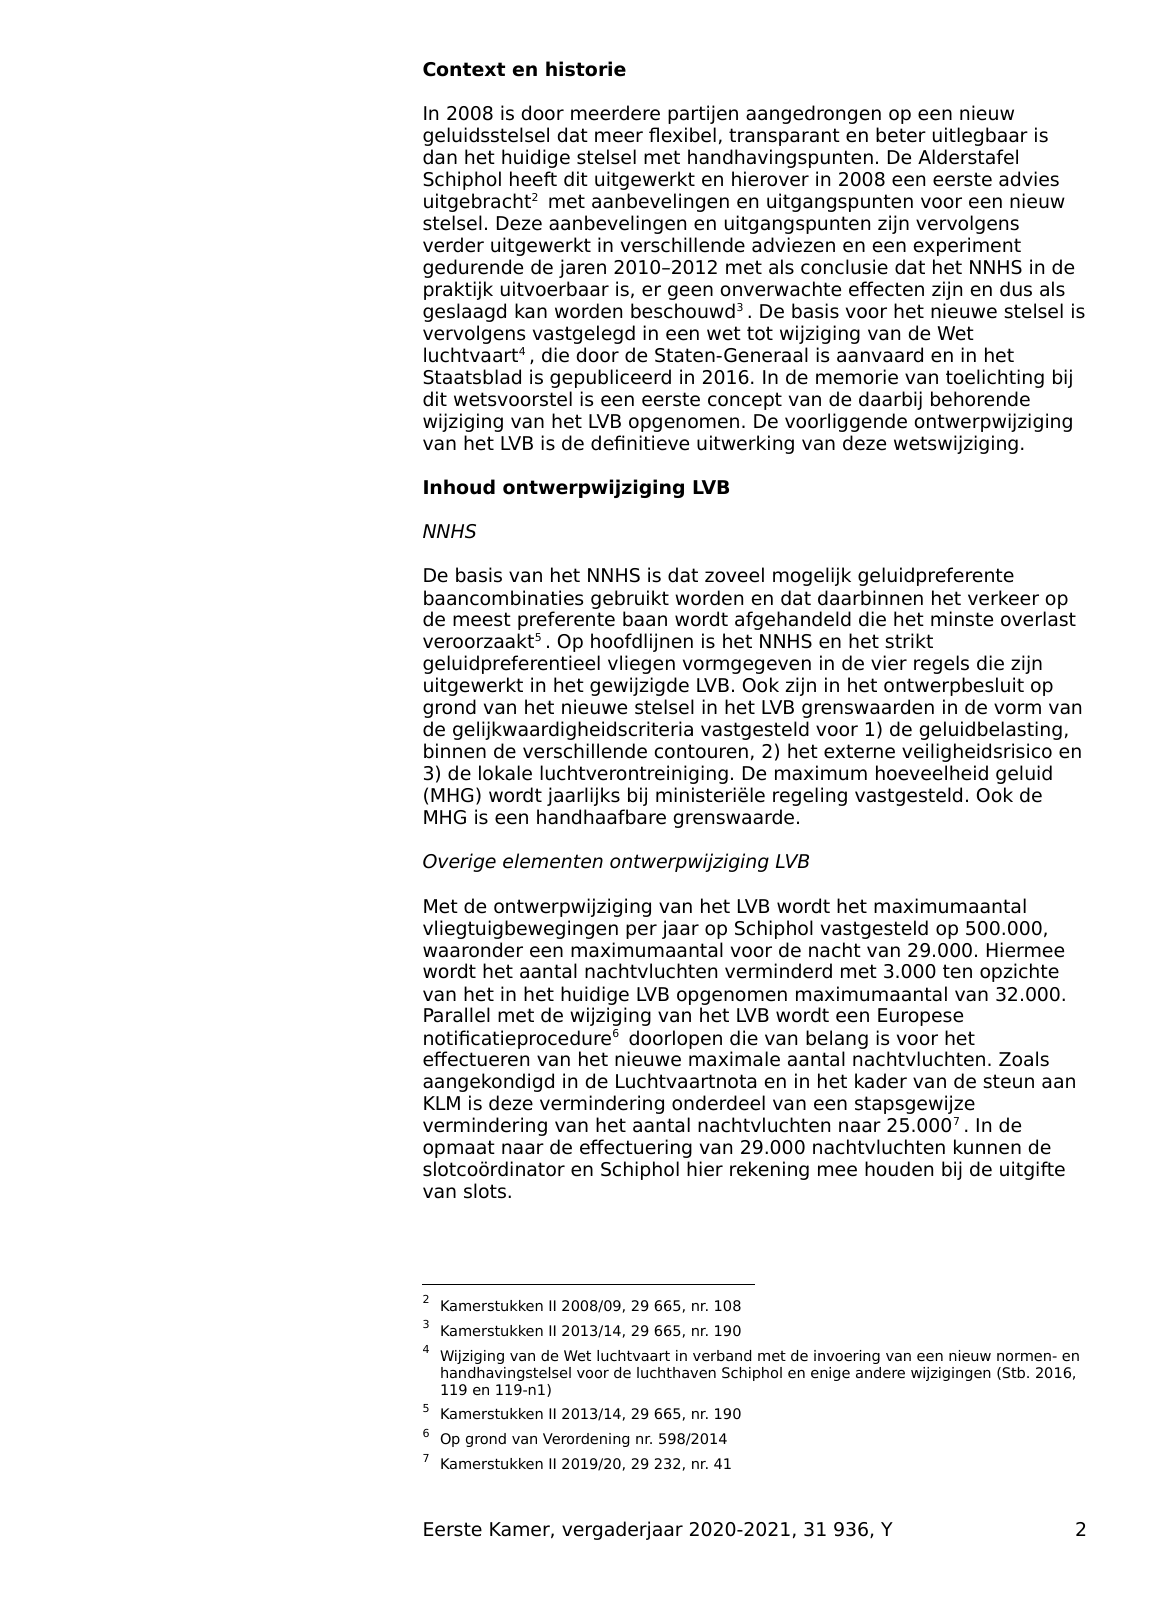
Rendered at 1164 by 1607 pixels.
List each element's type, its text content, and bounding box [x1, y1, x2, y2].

text Kamerstukken II 2013/14, 29 665, nr. 190 [422, 1402, 1087, 1424]
subtitle NNHS [422, 521, 1087, 543]
text Wijziging van de Wet luchtvaart in verband met de invoering van een nieuw normen- en handhavingstelsel voor de luchthaven Schiphol en enige andere wijzigingen (Stb. 2016, 119 en 119-n1) [422, 1343, 1087, 1399]
subtitle Inhoud ontwerpwijziging LVB [422, 477, 1087, 499]
text Kamerstukken II 2008/09, 29 665, nr. 108 [422, 1293, 1087, 1316]
text In 2008 is door meerdere partijen aangedrongen op een nieuw geluidsstelsel dat meer flexibel, transparant en beter uitlegbaar is dan het huidige stelsel met handhavingspunten. De Alderstafel Schiphol heeft dit uitgewerkt en hierover in 2008 een eerste advies uitgebracht met aanbevelingen en uitgangspunten voor een nieuw stelsel. Deze aanbevelingen en uitgangspunten zijn vervolgens verder uitgewerkt in verschillende adviezen en een experiment gedurende de jaren 2010–2012 met als conclusie dat het NNHS in de praktijk uitvoerbaar is, er geen onverwachte effecten zijn en dus als geslaagd kan worden beschouwd. De basis voor het nieuwe stelsel is vervolgens vastgelegd in een wet tot wijziging van de Wet luchtvaart, die door de Staten-Generaal is aanvaard en in het Staatsblad is gepubliceerd in 2016. In de memorie van toelichting bij dit wetsvoorstel is een eerste concept van de daarbij behorende wijziging van het LVB opgenomen. De voorliggende ontwerpwijziging van het LVB is de definitieve uitwerking van deze wetswijziging. [422, 103, 1087, 455]
text De basis van het NNHS is dat zoveel mogelijk geluidpreferente baancombinaties gebruikt worden en dat daarbinnen het verkeer op de meest preferente baan wordt afgehandeld die het minste overlast veroorzaakt. Op hoofdlijnen is het NNHS en het strikt geluidpreferentieel vliegen vormgegeven in de vier regels die zijn uitgewerkt in het gewijzigde LVB. Ook zijn in het ontwerpbesluit op grond van het nieuwe stelsel in het LVB grenswaarden in de vorm van de gelijkwaardigheidscriteria vastgesteld voor 1) de geluidbelasting, binnen de verschillende contouren, 2) het externe veiligheidsrisico en 3) de lokale luchtverontreiniging. De maximum hoeveelheid geluid (MHG) wordt jaarlijks bij ministeriële regeling vastgesteld. Ook de MHG is een handhaafbare grenswaarde. [422, 565, 1087, 829]
text Kamerstukken II 2013/14, 29 665, nr. 190 [422, 1318, 1087, 1341]
text Kamerstukken II 2019/20, 29 232, nr. 41 [422, 1452, 1087, 1474]
subtitle Context en historie [422, 59, 1087, 81]
subtitle Overige elementen ontwerpwijziging LVB [422, 851, 1087, 873]
text Op grond van Verordening nr. 598/2014 [422, 1427, 1087, 1449]
text Met de ontwerpwijziging van het LVB wordt het maximumaantal vliegtuigbewegingen per jaar op Schiphol vastgesteld op 500.000, waaronder een maximumaantal voor de nacht van 29.000. Hiermee wordt het aantal nachtvluchten verminderd met 3.000 ten opzichte van het in het huidige LVB opgenomen maximumaantal van 32.000. Parallel met de wijziging van het LVB wordt een Europese notificatieprocedure doorlopen die van belang is voor het effectueren van het nieuwe maximale aantal nachtvluchten. Zoals aangekondigd in de Luchtvaartnota en in het kader van de steun aan KLM is deze vermindering onderdeel van een stapsgewijze vermindering van het aantal nachtvluchten naar 25.000. In de opmaat naar de effectuering van 29.000 nachtvluchten kunnen de slotcoördinator en Schiphol hier rekening mee houden bij de uitgifte van slots. [422, 896, 1087, 1203]
